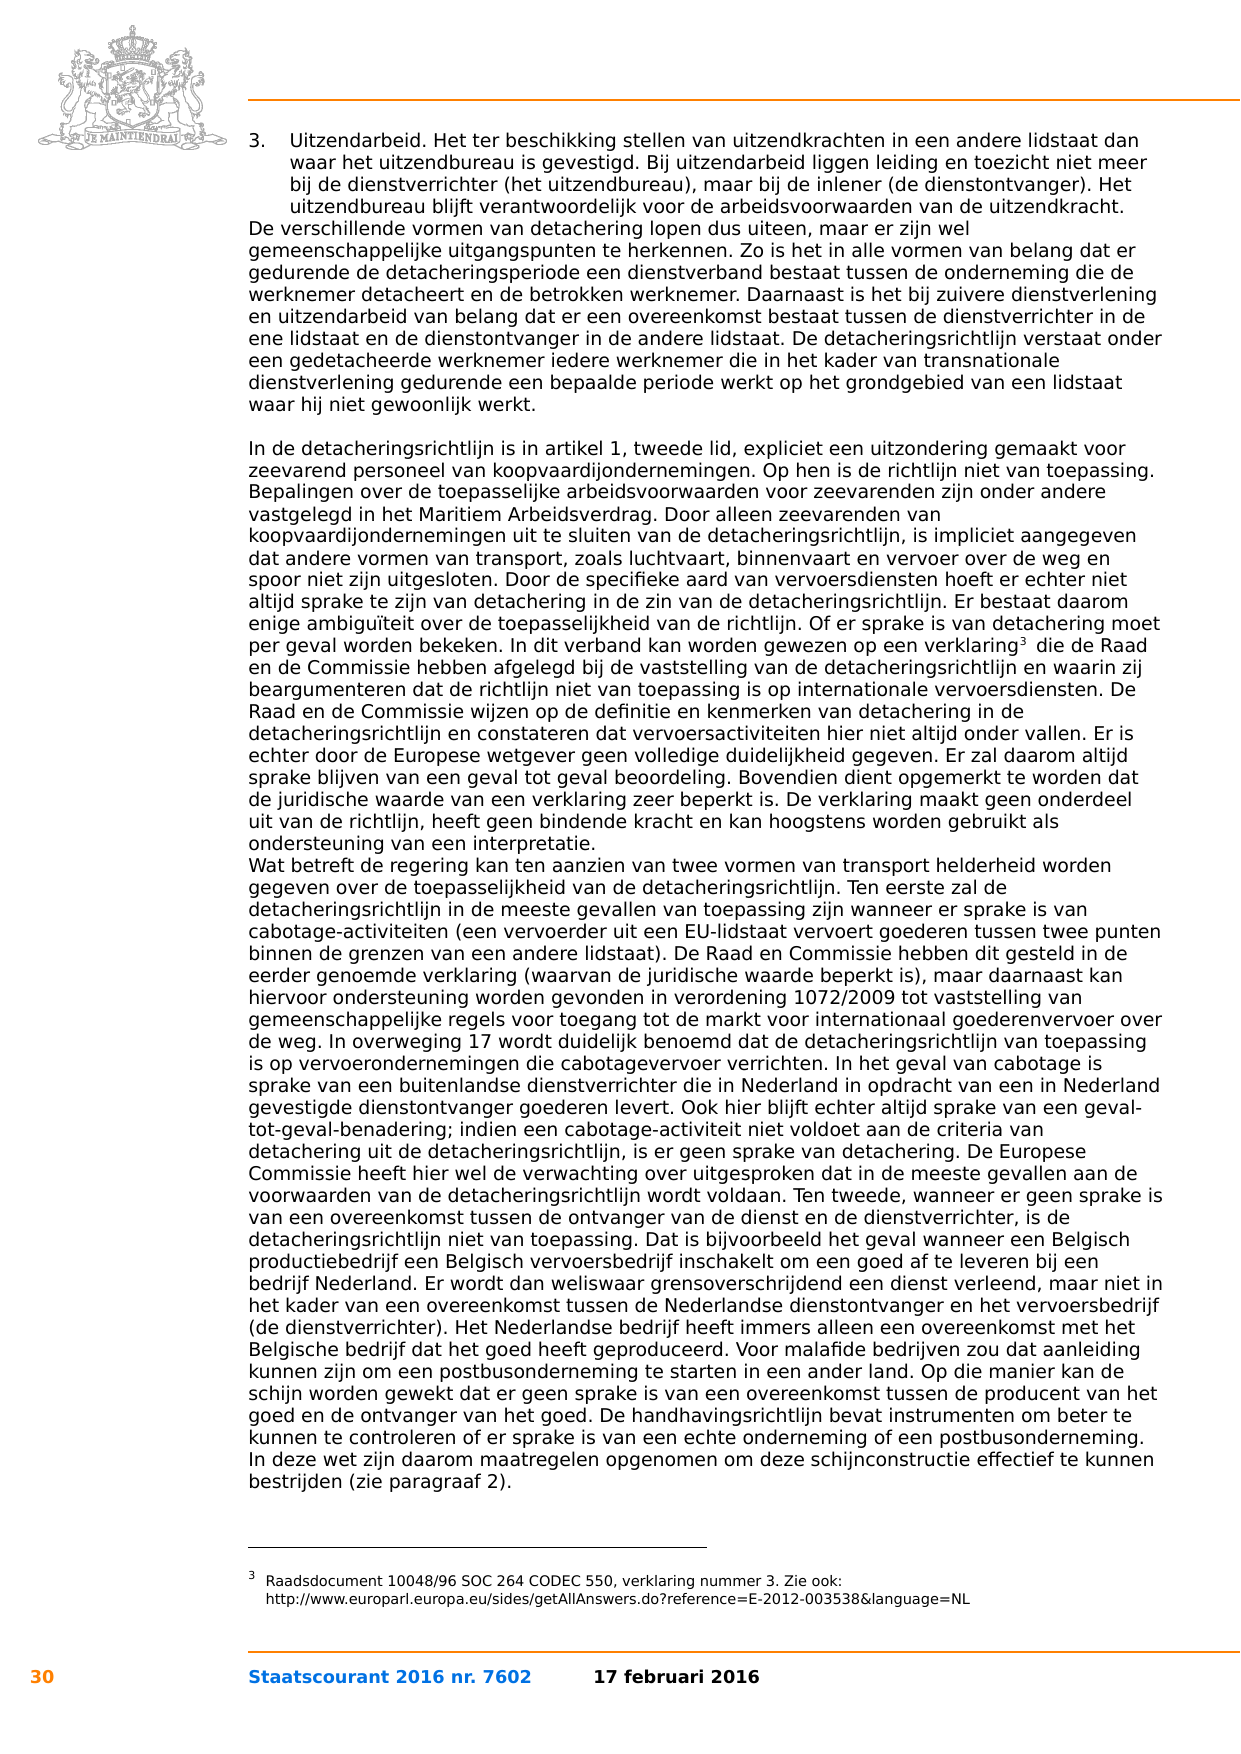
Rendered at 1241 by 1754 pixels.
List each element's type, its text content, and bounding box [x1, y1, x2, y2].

text Wat betreft de regering kan ten aanzien van twee vormen van transport helderheid worden gegeven over de toepasselijkheid van de detacheringsrichtlijn. Ten eerste zal de detacheringsrichtlijn in de meeste gevallen van toepassing zijn wanneer er sprake is van cabotage-activiteiten (een vervoerder uit een EU-lidstaat vervoert goederen tussen twee punten binnen de grenzen van een andere lidstaat). De Raad en Commissie hebben dit gesteld in de eerder genoemde verklaring (waarvan de juridische waarde beperkt is), maar daarnaast kan hiervoor ondersteuning worden gevonden in verordening 1072/2009 tot vaststelling van gemeenschappelijke regels voor toegang tot de markt voor internationaal goederenvervoer over de weg. In overweging 17 wordt duidelijk benoemd dat de detacheringsrichtlijn van toepassing is op vervoerondernemingen die cabotagevervoer verrichten. In het geval van cabotage is sprake van een buitenlandse dienstverrichter die in Nederland in opdracht van een in Nederland gevestigde dienstontvanger goederen levert. Ook hier blijft echter altijd sprake van een geval-tot-geval-benadering; indien een cabotage-activiteit niet voldoet aan de criteria van detachering uit de detacheringsrichtlijn, is er geen sprake van detachering. De Europese Commissie heeft hier wel de verwachting over uitgesproken dat in de meeste gevallen aan de voorwaarden van de detacheringsrichtlijn wordt voldaan. Ten tweede, wanneer er geen sprake is van een overeenkomst tussen de ontvanger van de dienst en de dienstverrichter, is de detacheringsrichtlijn niet van toepassing. Dat is bijvoorbeeld het geval wanneer een Belgisch productiebedrijf een Belgisch vervoersbedrijf inschakelt om een goed af te leveren bij een bedrijf Nederland. Er wordt dan weliswaar grensoverschrijdend een dienst verleend, maar niet in het kader van een overeenkomst tussen de Nederlandse dienstontvanger en het vervoersbedrijf (de dienstverrichter). Het Nederlandse bedrijf heeft immers alleen een overeenkomst met het Belgische bedrijf dat het goed heeft geproduceerd. Voor malafide bedrijven zou dat aanleiding kunnen zijn om een postbusonderneming te starten in een ander land. Op die manier kan de schijn worden gewekt dat er geen sprake is van een overeenkomst tussen de producent van het goed en de ontvanger van het goed. De handhavingsrichtlijn bevat instrumenten om beter te kunnen te controleren of er sprake is van een echte onderneming of een postbusonderneming. In deze wet zijn daarom maatregelen opgenomen om deze schijnconstructie effectief te kunnen bestrijden (zie paragraaf 2). [248, 855, 1163, 1492]
text De verschillende vormen van detachering lopen dus uiteen, maar er zijn wel gemeenschappelijke uitgangspunten te herkennen. Zo is het in alle vormen van belang dat er gedurende de detacheringsperiode een dienstverband bestaat tussen de onderneming die de werknemer detacheert en de betrokken werknemer. Daarnaast is het bij zuivere dienstverlening en uitzendarbeid van belang dat er een overeenkomst bestaat tussen de dienstverrichter in de ene lidstaat en de dienstontvanger in de andere lidstaat. De detacheringsrichtlijn verstaat onder een gedetacheerde werknemer iedere werknemer die in het kader van transnationale dienstverlening gedurende een bepaalde periode werkt op het grondgebied van een lidstaat waar hij niet gewoonlijk werkt. [248, 218, 1163, 416]
picture [38, 25, 227, 150]
text 3. Uitzendarbeid. Het ter beschikking stellen van uitzendkrachten in een andere lidstaat dan waar het uitzendbureau is gevestigd. Bij uitzendarbeid liggen leiding en toezicht niet meer bij de dienstverrichter (het uitzendbureau), maar bij de inlener (de dienstontvanger). Het uitzendbureau blijft verantwoordelijk voor de arbeidsvoorwaarden van de uitzendkracht. [248, 130, 1163, 218]
text In de detacheringsrichtlijn is in artikel 1, tweede lid, expliciet een uitzondering gemaakt voor zeevarend personeel van koopvaardijondernemingen. Op hen is de richtlijn niet van toepassing. Bepalingen over de toepasselijke arbeidsvoorwaarden voor zeevarenden zijn onder andere vastgelegd in het Maritiem Arbeidsverdrag. Door alleen zeevarenden van koopvaardijondernemingen uit te sluiten van de detacheringsrichtlijn, is impliciet aangegeven dat andere vormen van transport, zoals luchtvaart, binnenvaart en vervoer over de weg en spoor niet zijn uitgesloten. Door de specifieke aard van vervoersdiensten hoeft er echter niet altijd sprake te zijn van detachering in de zin van de detacheringsrichtlijn. Er bestaat daarom enige ambiguïteit over de toepasselijkheid van de richtlijn. Of er sprake is van detachering moet per geval worden bekeken. In dit verband kan worden gewezen op een verklaring die de Raad en de Commissie hebben afgelegd bij de vaststelling van de detacheringsrichtlijn en waarin zij beargumenteren dat de richtlijn niet van toepassing is op internationale vervoersdiensten. De Raad en de Commissie wijzen op de definitie en kenmerken van detachering in de detacheringsrichtlijn en constateren dat vervoersactiviteiten hier niet altijd onder vallen. Er is echter door de Europese wetgever geen volledige duidelijkheid gegeven. Er zal daarom altijd sprake blijven van een geval tot geval beoordeling. Bovendien dient opgemerkt te worden dat de juridische waarde van een verklaring zeer beperkt is. De verklaring maakt geen onderdeel uit van de richtlijn, heeft geen bindende kracht en kan hoogstens worden gebruikt als ondersteuning van een interpretatie. [248, 437, 1163, 855]
text Raadsdocument 10048/96 SOC 264 CODEC 550, verklaring nummer 3. Zie ook: http://www.europarl.europa.eu/sides/getAllAnswers.do?reference=E-2012-003538&language=NL [248, 1569, 1163, 1608]
